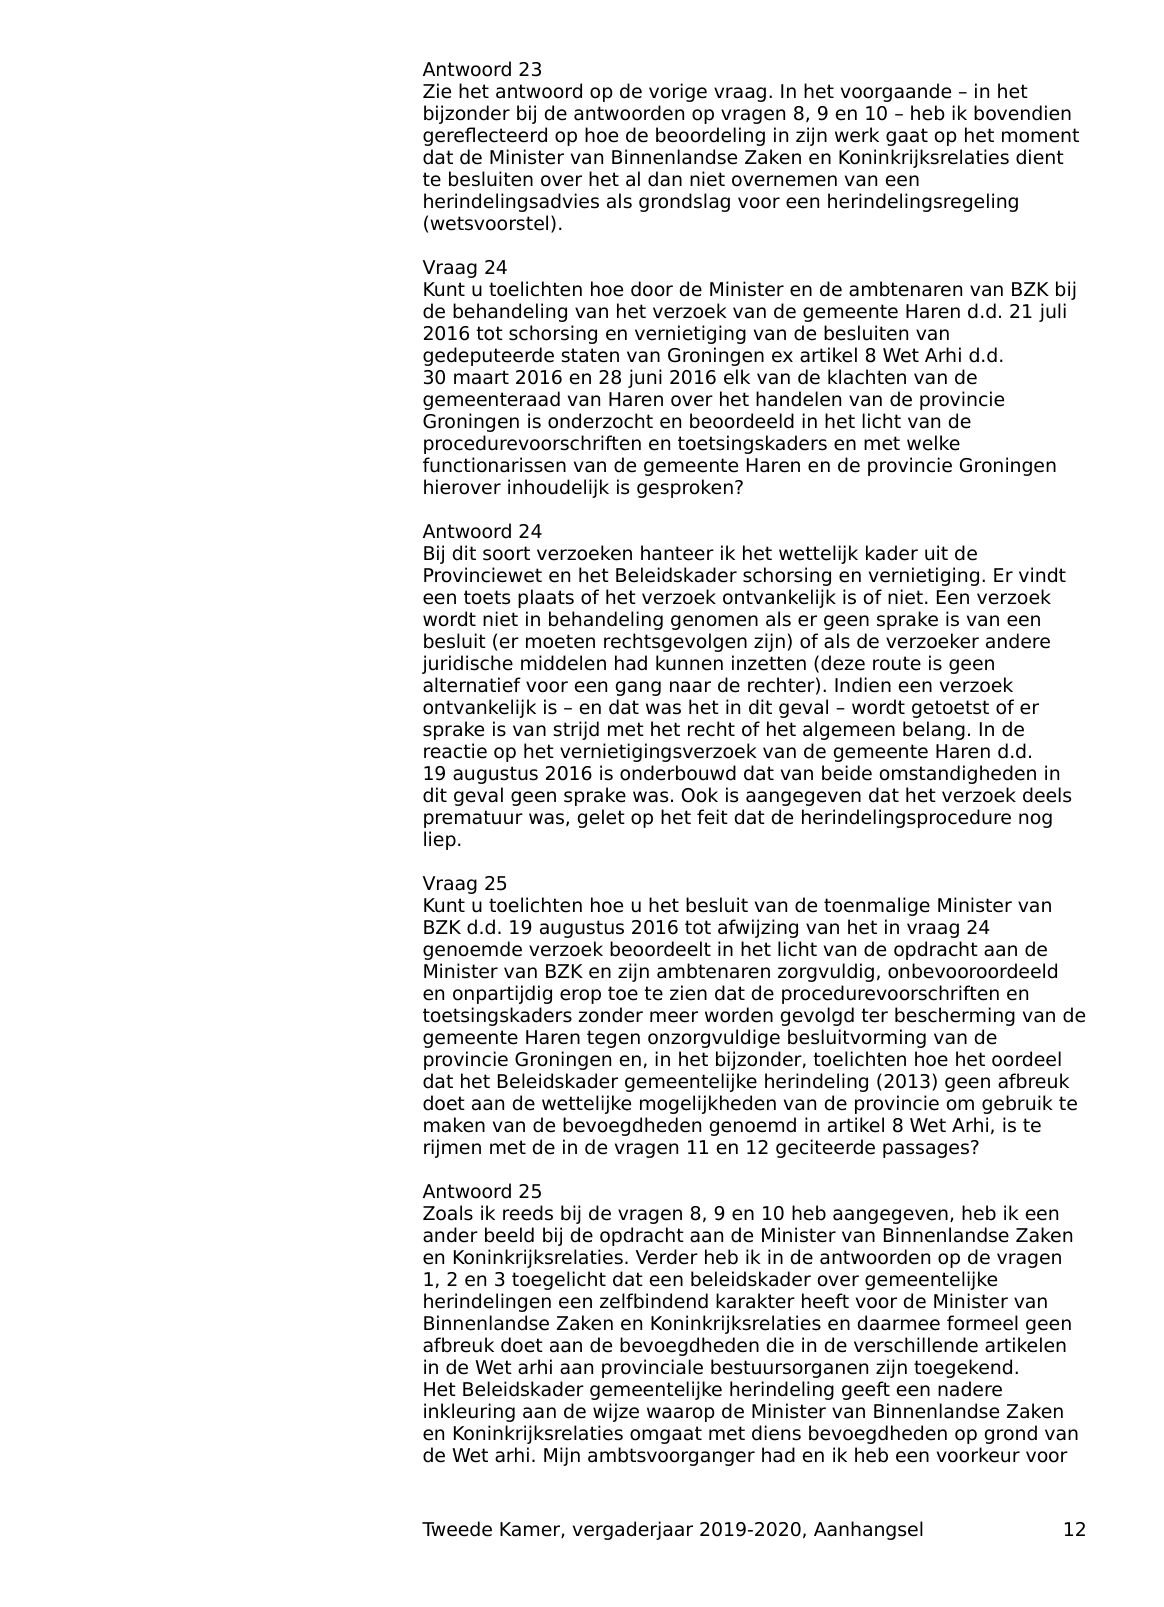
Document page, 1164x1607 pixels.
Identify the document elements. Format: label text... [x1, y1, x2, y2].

text Bij dit soort verzoeken hanteer ik het wettelijk kader uit de Provinciewet en het Beleidskader schorsing en vernietiging. Er vindt een toets plaats of het verzoek ontvankelijk is of niet. Een verzoek wordt niet in behandeling genomen als er geen sprake is van een besluit (er moeten rechtsgevolgen zijn) of als de verzoeker andere juridische middelen had kunnen inzetten (deze route is geen alternatief voor een gang naar de rechter). Indien een verzoek ontvankelijk is – en dat was het in dit geval – wordt getoetst of er sprake is van strijd met het recht of het algemeen belang. In de reactie op het vernietigingsverzoek van de gemeente Haren d.d. 19 augustus 2016 is onderbouwd dat van beide omstandigheden in dit geval geen sprake was. Ook is aangegeven dat het verzoek deels prematuur was, gelet op het feit dat de herindelingsprocedure nog liep. [422, 543, 1087, 851]
text Vraag 24 [422, 257, 1087, 279]
text Kunt u toelichten hoe u het besluit van de toenmalige Minister van BZK d.d. 19 augustus 2016 tot afwijzing van het in vraag 24 genoemde verzoek beoordeelt in het licht van de opdracht aan de Minister van BZK en zijn ambtenaren zorgvuldig, onbevooroordeeld en onpartijdig erop toe te zien dat de procedurevoorschriften en toetsingskaders zonder meer worden gevolgd ter bescherming van de gemeente Haren tegen onzorgvuldige besluitvorming van de provincie Groningen en, in het bijzonder, toelichten hoe het oordeel dat het Beleidskader gemeentelijke herindeling (2013) geen afbreuk doet aan de wettelijke mogelijkheden van de provincie om gebruik te maken van de bevoegdheden genoemd in artikel 8 Wet Arhi, is te rijmen met de in de vragen 11 en 12 geciteerde passages? [422, 895, 1087, 1159]
text Antwoord 25 [422, 1181, 1087, 1203]
text Het Beleidskader gemeentelijke herindeling geeft een nadere inkleuring aan de wijze waarop de Minister van Binnenlandse Zaken en Koninkrijksrelaties omgaat met diens bevoegdheden op grond van de Wet arhi. Mijn ambtsvoorganger had en ik heb een voorkeur voor [422, 1379, 1087, 1467]
text Kunt u toelichten hoe door de Minister en de ambtenaren van BZK bij de behandeling van het verzoek van de gemeente Haren d.d. 21 juli 2016 tot schorsing en vernietiging van de besluiten van gedeputeerde staten van Groningen ex artikel 8 Wet Arhi d.d. 30 maart 2016 en 28 juni 2016 elk van de klachten van de gemeenteraad van Haren over het handelen van de provincie Groningen is onderzocht en beoordeeld in het licht van de procedurevoorschriften en toetsingskaders en met welke functionarissen van de gemeente Haren en de provincie Groningen hierover inhoudelijk is gesproken? [422, 279, 1087, 499]
text Zie het antwoord op de vorige vraag. In het voorgaande – in het bijzonder bij de antwoorden op vragen 8, 9 en 10 – heb ik bovendien gereflecteerd op hoe de beoordeling in zijn werk gaat op het moment dat de Minister van Binnenlandse Zaken en Koninkrijksrelaties dient te besluiten over het al dan niet overnemen van een herindelingsadvies als grondslag voor een herindelingsregeling (wetsvoorstel). [422, 81, 1087, 235]
text Antwoord 23 [422, 59, 1087, 81]
text Antwoord 24 [422, 521, 1087, 543]
text Vraag 25 [422, 873, 1087, 895]
text Zoals ik reeds bij de vragen 8, 9 en 10 heb aangegeven, heb ik een ander beeld bij de opdracht aan de Minister van Binnenlandse Zaken en Koninkrijksrelaties. Verder heb ik in de antwoorden op de vragen 1, 2 en 3 toegelicht dat een beleidskader over gemeentelijke herindelingen een zelfbindend karakter heeft voor de Minister van Binnenlandse Zaken en Koninkrijksrelaties en daarmee formeel geen afbreuk doet aan de bevoegdheden die in de verschillende artikelen in de Wet arhi aan provinciale bestuursorganen zijn toegekend. [422, 1203, 1087, 1379]
